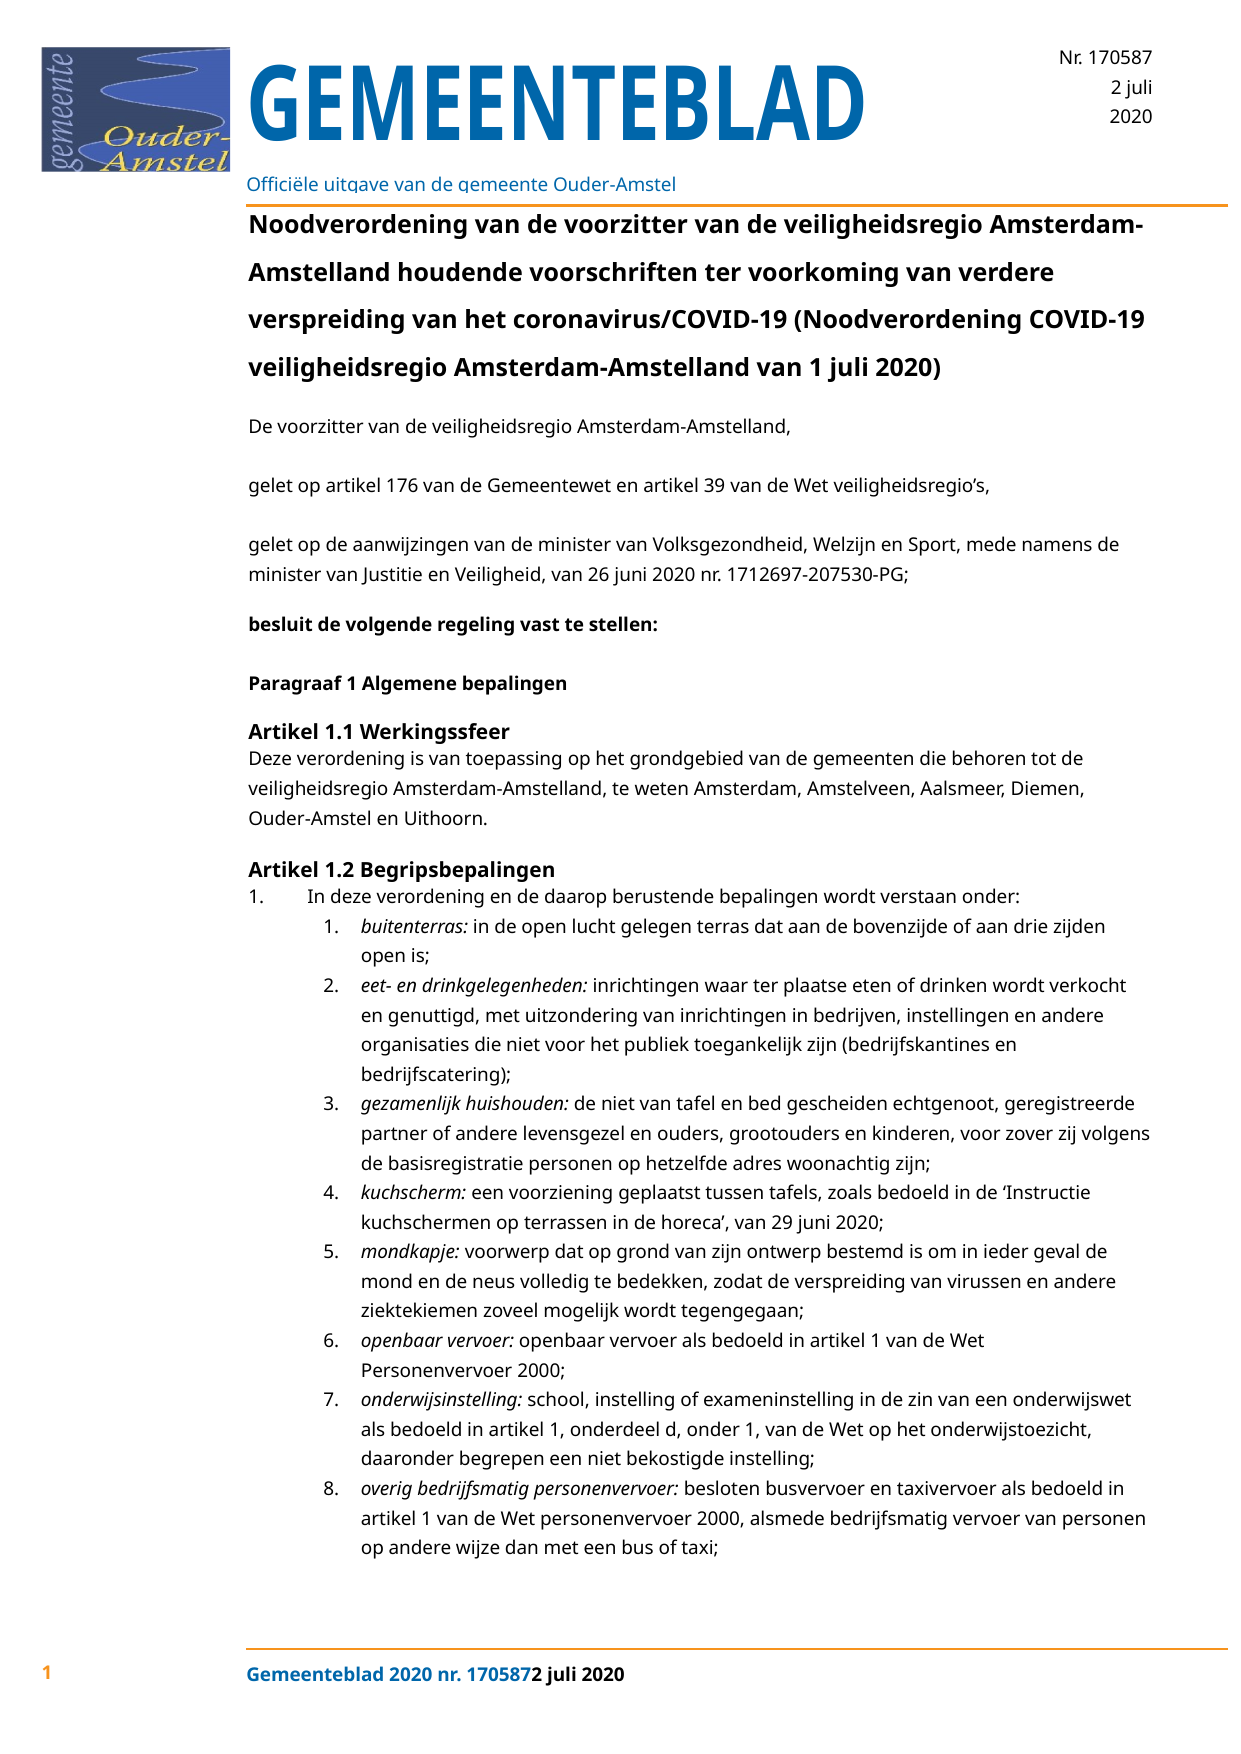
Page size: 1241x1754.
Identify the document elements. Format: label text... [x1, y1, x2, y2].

text Noodverordening van de voorzitter van de veiligheidsregio Amsterdam-Amstelland houdende voorschriften ter voorkoming van verdere verspreiding van het coronavirus/COVID-19 (Noodverordening COVID-19 veiligheidsregio Amsterdam-Amstelland van 1 juli 2020) [248, 207, 1152, 384]
list eet- en drinkgelegenheden: inrichtingen waar ter plaatse eten of drinken wordt verkocht en genuttigd, met uitzondering van inrichtingen in bedrijven, instellingen en andere organisaties die niet voor het publiek toegankelijk zijn (bedrijfskantines en bedrijfscatering); [323, 972, 1152, 1087]
list openbaar vervoer: openbaar vervoer als bedoeld in artikel 1 van de Wet Personenvervoer 2000; [323, 1327, 1152, 1383]
list kuchscherm: een voorziening geplaatst tussen tafels, zoals bedoeld in de ‘Instructie kuchschermen op terrassen in de horeca’, van 29 juni 2020; [323, 1179, 1152, 1235]
text Artikel 1.2 Begripsbepalingen [248, 855, 1152, 883]
list mondkapje: voorwerp dat op grond van zijn ontwerp bestemd is om in ieder geval de mond en de neus volledig te bedekken, zodat de verspreiding van virussen en andere ziektekiemen zoveel mogelijk wordt tegengegaan; [323, 1238, 1152, 1323]
text De voorzitter van de veiligheidsregio Amsterdam-Amstelland, [248, 413, 1152, 439]
list overig bedrijfsmatig personenvervoer: besloten busvervoer en taxivervoer als bedoeld in artikel 1 van de Wet personenvervoer 2000, alsmede bedrijfsmatig vervoer van personen op andere wijze dan met een bus of taxi; [323, 1475, 1152, 1560]
list gezamenlijk huishouden: de niet van tafel en bed gescheiden echtgenoot, geregistreerde partner of andere levensgezel en ouders, grootouders en kinderen, voor zover zij volgens de basisregistratie personen op hetzelfde adres woonachtig zijn; [323, 1091, 1152, 1176]
text Deze verordening is van toepassing op het grondgebied van de gemeenten die behoren tot de veiligheidsregio Amsterdam-Amstelland, te weten Amsterdam, Amstelveen, Aalsmeer, Diemen, Ouder-Amstel en Uithoorn. [248, 746, 1152, 830]
list In deze verordening en de daarop berustende bepalingen wordt verstaan onder: [248, 883, 1152, 909]
text gelet op de aanwijzingen van de minister van Volksgezondheid, Welzijn en Sport, mede namens de minister van Justitie en Veiligheid, van 26 juni 2020 nr. 1712697-207530-PG; [248, 531, 1152, 587]
text gelet op artikel 176 van de Gemeentewet en artikel 39 van de Wet veiligheidsregio’s, [248, 472, 1152, 498]
text besluit de volgende regeling vast te stellen: [248, 611, 1152, 637]
picture [41, 47, 231, 172]
text Paragraaf 1 Algemene bepalingen [248, 671, 1152, 696]
text Artikel 1.1 Werkingssfeer [248, 717, 1152, 746]
list buitenterras: in de open lucht gelegen terras dat aan de bovenzijde of aan drie zijden open is; [323, 913, 1152, 968]
list onderwijsinstelling: school, instelling of exameninstelling in de zin van een onderwijswet als bedoeld in artikel 1, onderdeel d, onder 1, van de Wet op het onderwijstoezicht, daaronder begrepen een niet bekostigde instelling; [323, 1386, 1152, 1471]
